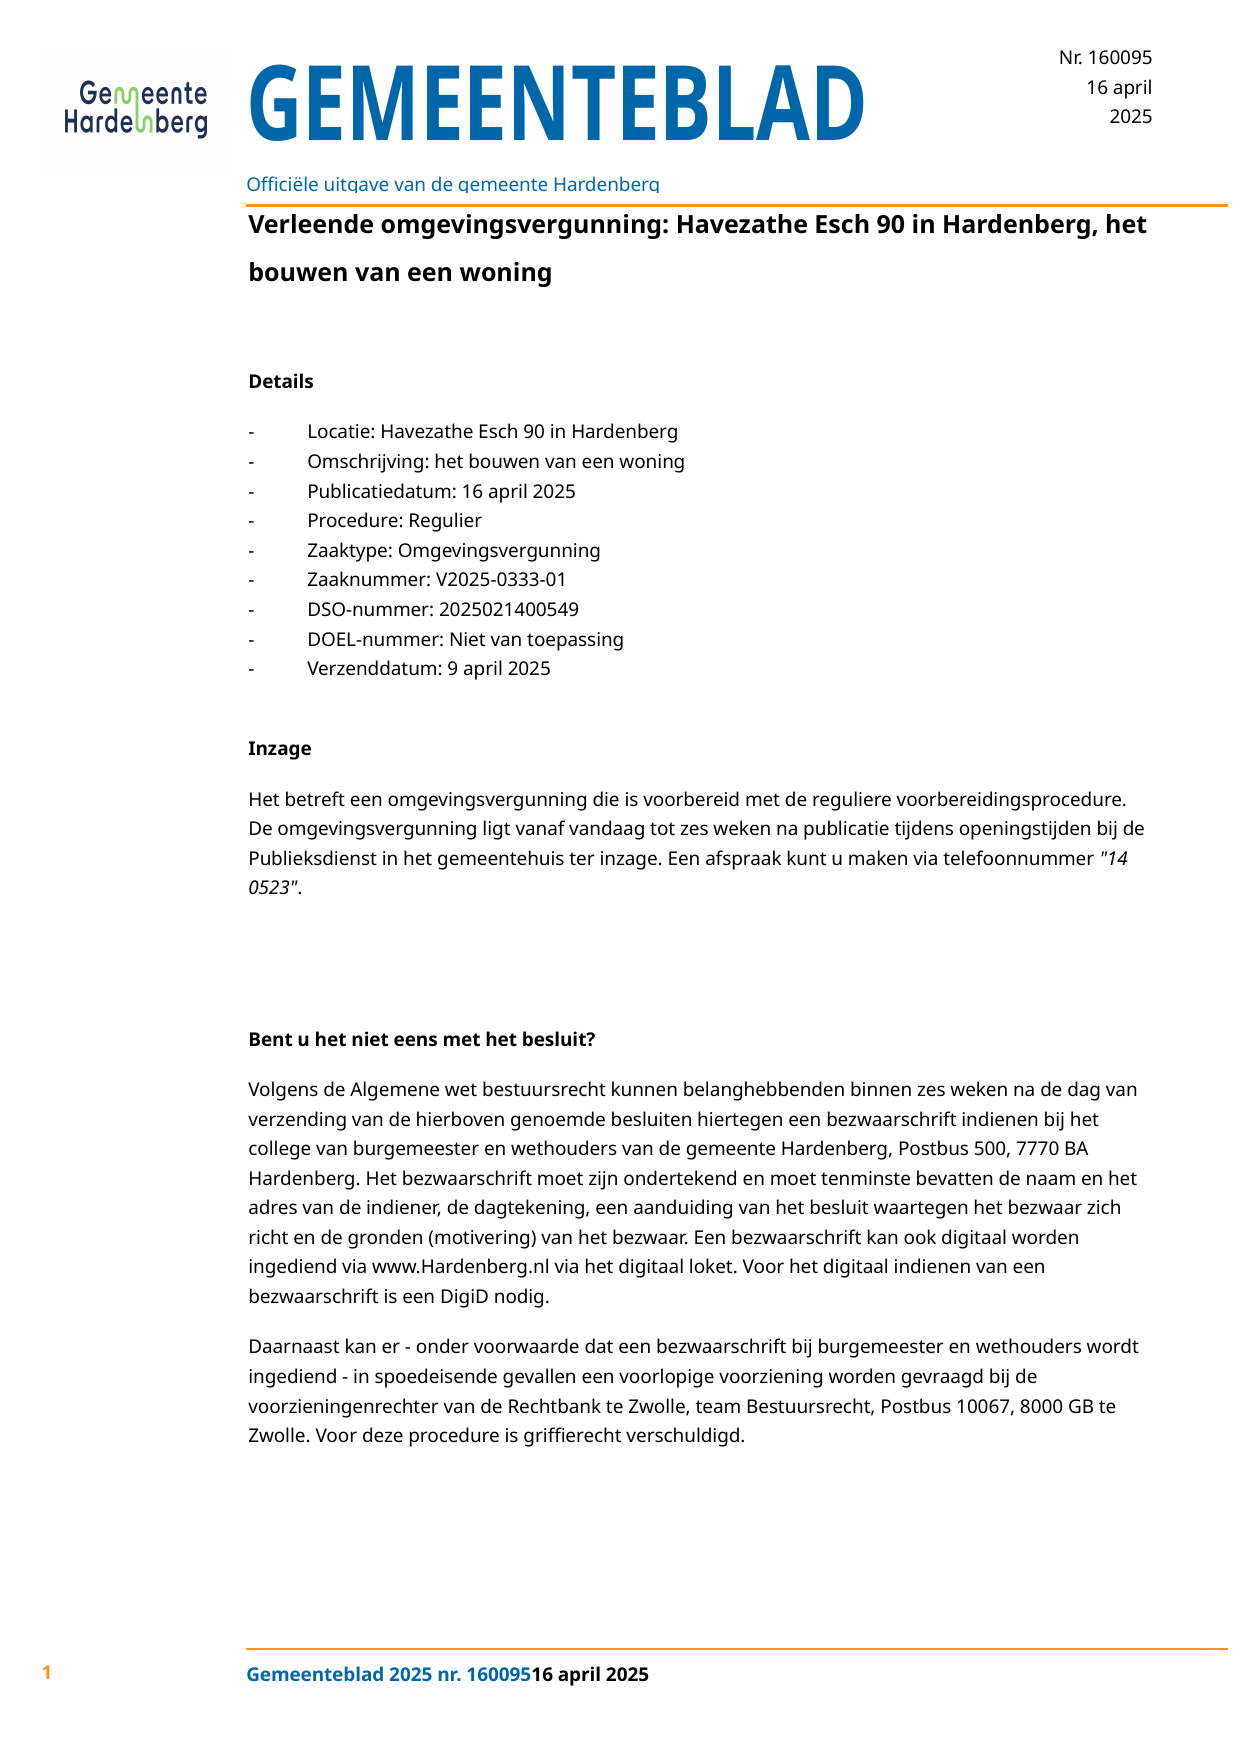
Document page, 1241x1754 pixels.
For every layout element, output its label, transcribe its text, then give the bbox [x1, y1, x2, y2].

text Daarnaast kan er - onder voorwaarde dat een bezwaarschrift bij burgemeester en wethouders wordt ingediend - in spoedeisende gevallen een voorlopige voorziening worden gevraagd bij de voorzieningenrechter van de Rechtbank te Zwolle, team Bestuursrecht, Postbus 10067, 8000 GB te Zwolle. Voor deze procedure is griffierecht verschuldigd. [248, 1334, 1152, 1448]
text Het betreft een omgevingsvergunning die is voorbereid met de reguliere voorbereidingsprocedure. De omgevingsvergunning ligt vanaf vandaag tot zes weken na publicatie tijdens openingstijden bij de Publieksdienst in het gemeentehuis ter inzage. Een afspraak kunt u maken via telefoonnummer "14 0523". [248, 786, 1152, 900]
text Volgens de Algemene wet bestuursrecht kunnen belanghebbenden binnen zes weken na de dag van verzending van de hierboven genoemde besluiten hiertegen een bezwaarschrift indienen bij het college van burgemeester en wethouders van de gemeente Hardenberg, Postbus 500, 7770 BA Hardenberg. Het bezwaarschrift moet zijn ondertekend en moet tenminste bevatten de naam en het adres van de indiener, de dagtekening, een aanduiding van het besluit waartegen het bezwaar zich richt en de gronden (motivering) van het bezwaar. Een bezwaarschrift kan ook digitaal worden ingediend via www.Hardenberg.nl via het digitaal loket. Voor het digitaal indienen van een bezwaarschrift is een DigiD nodig. [248, 1076, 1152, 1309]
list Zaaktype: Omgevingsvergunning [248, 537, 1152, 563]
picture [41, 47, 231, 172]
list Omschrijving: het bouwen van een woning [248, 448, 1152, 474]
text Bent u het niet eens met het besluit? [248, 1026, 1152, 1052]
list Locatie: Havezathe Esch 90 in Hardenberg [248, 419, 1152, 444]
list Procedure: Regulier [248, 507, 1152, 533]
list Publicatiedatum: 16 april 2025 [248, 478, 1152, 504]
text Verleende omgevingsvergunning: Havezathe Esch 90 in Hardenberg, het bouwen van een woning [248, 207, 1152, 288]
list Zaaknummer: V2025-0333-01 [248, 567, 1152, 592]
text Details [248, 368, 1152, 394]
list Verzenddatum: 9 april 2025 [248, 655, 1152, 681]
list DOEL-nummer: Niet van toepassing [248, 626, 1152, 652]
list DSO-nummer: 2025021400549 [248, 596, 1152, 622]
text Inzage [248, 735, 1152, 761]
